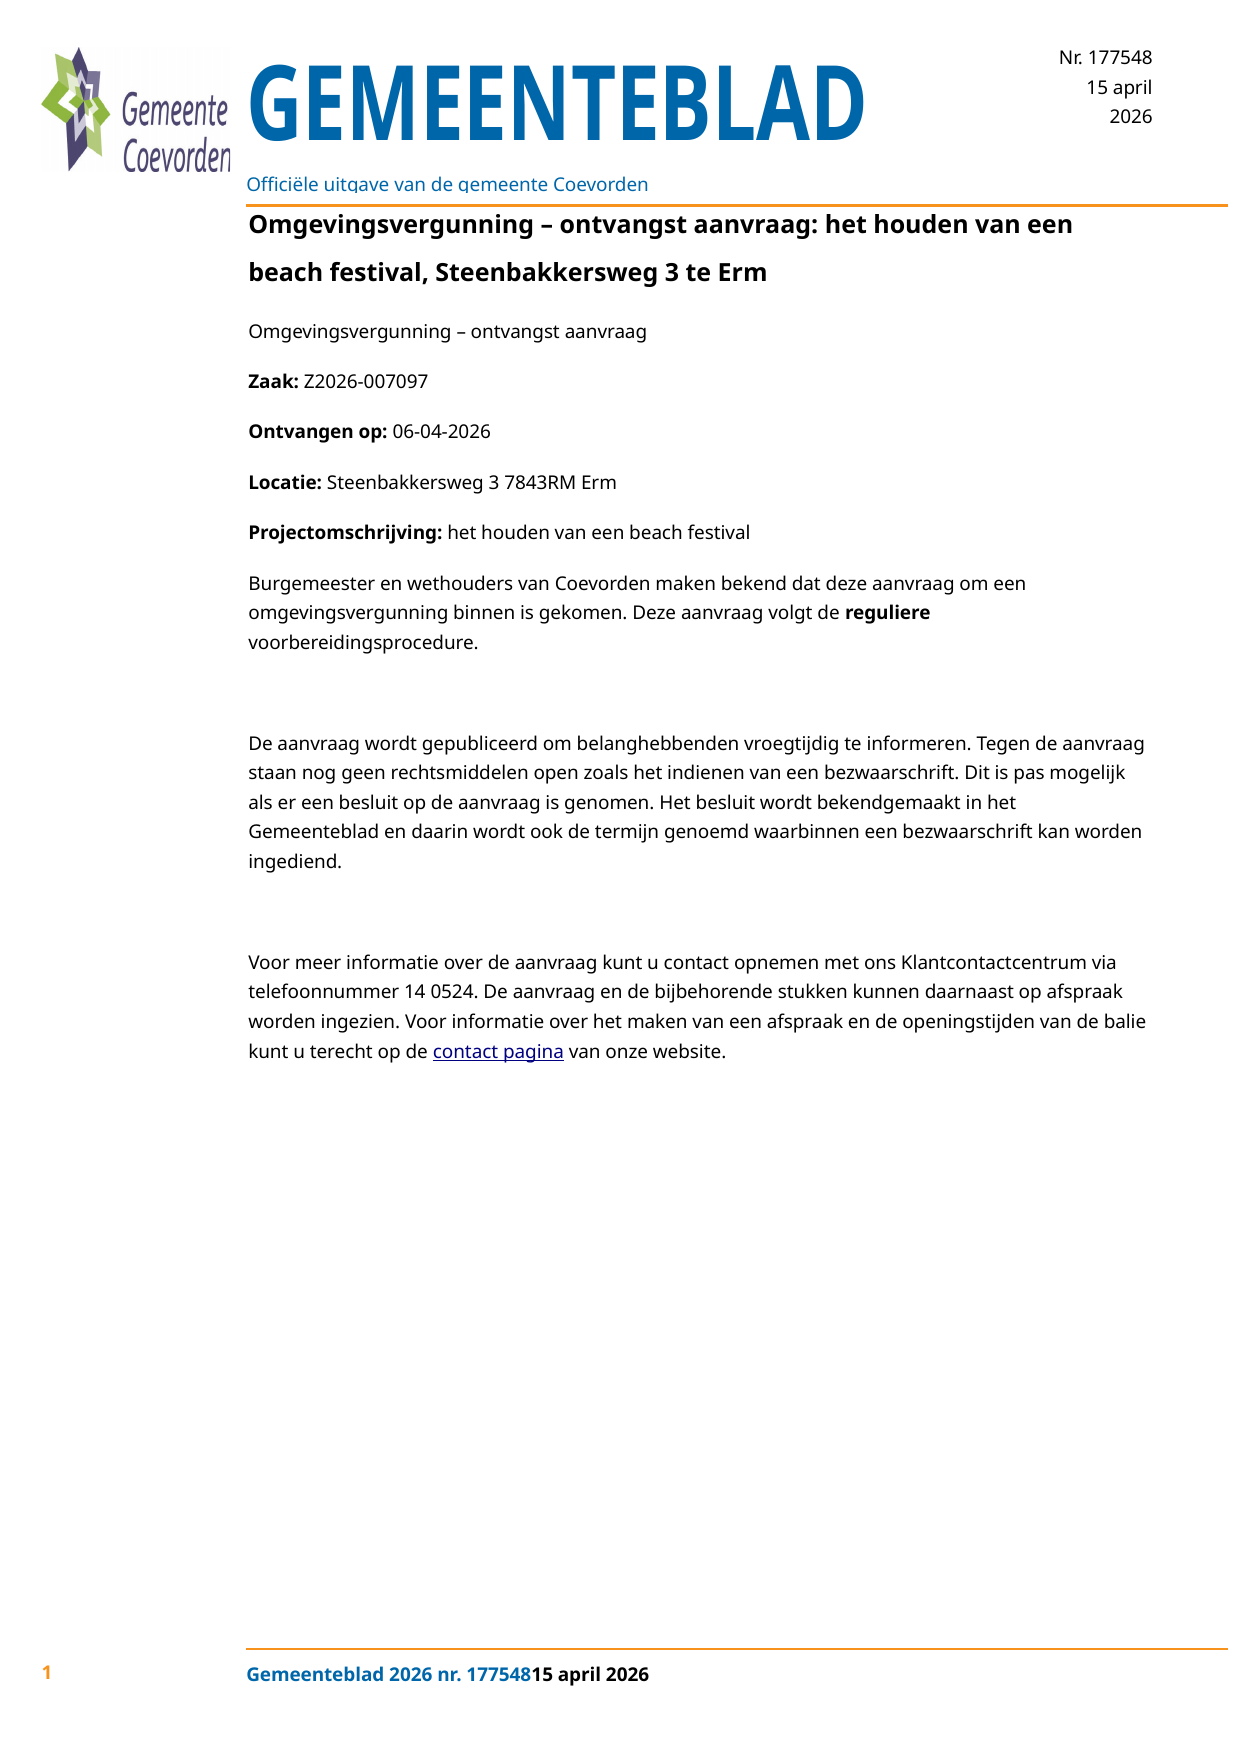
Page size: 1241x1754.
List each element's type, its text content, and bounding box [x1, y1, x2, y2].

text Ontvangen op: 06-04-2026 [248, 419, 1152, 444]
text Voor meer informatie over de aanvraag kunt u contact opnemen met ons Klantcontactcentrum via telefoonnummer 14 0524. De aanvraag en de bijbehorende stukken kunnen daarnaast op afspraak worden ingezien. Voor informatie over het maken van een afspraak en de openingstijden van de balie kunt u terecht op de contact pagina van onze website. [248, 949, 1152, 1064]
picture [41, 47, 231, 172]
text Omgevingsvergunning – ontvangst aanvraag: het houden van een beach festival, Steenbakkersweg 3 te Erm [248, 207, 1152, 288]
text De aanvraag wordt gepubliceerd om belanghebbenden vroegtijdig te informeren. Tegen de aanvraag staan nog geen rechtsmiddelen open zoals het indienen van een bezwaarschrift. Dit is pas mogelijk als er een besluit op de aanvraag is genomen. Het besluit wordt bekendgemaakt in het Gemeenteblad en daarin wordt ook de termijn genoemd waarbinnen een bezwaarschrift kan worden ingediend. [248, 730, 1152, 874]
text Zaak: Z2026-007097 [248, 368, 1152, 394]
text Projectomschrijving: het houden van een beach festival [248, 519, 1152, 545]
text Locatie: Steenbakkersweg 3 7843RM Erm [248, 469, 1152, 495]
text Omgevingsvergunning – ontvangst aanvraag [248, 318, 1152, 344]
text Burgemeester en wethouders van Coevorden maken bekend dat deze aanvraag om een omgevingsvergunning binnen is gekomen. Deze aanvraag volgt de reguliere voorbereidingsprocedure. [248, 570, 1152, 655]
